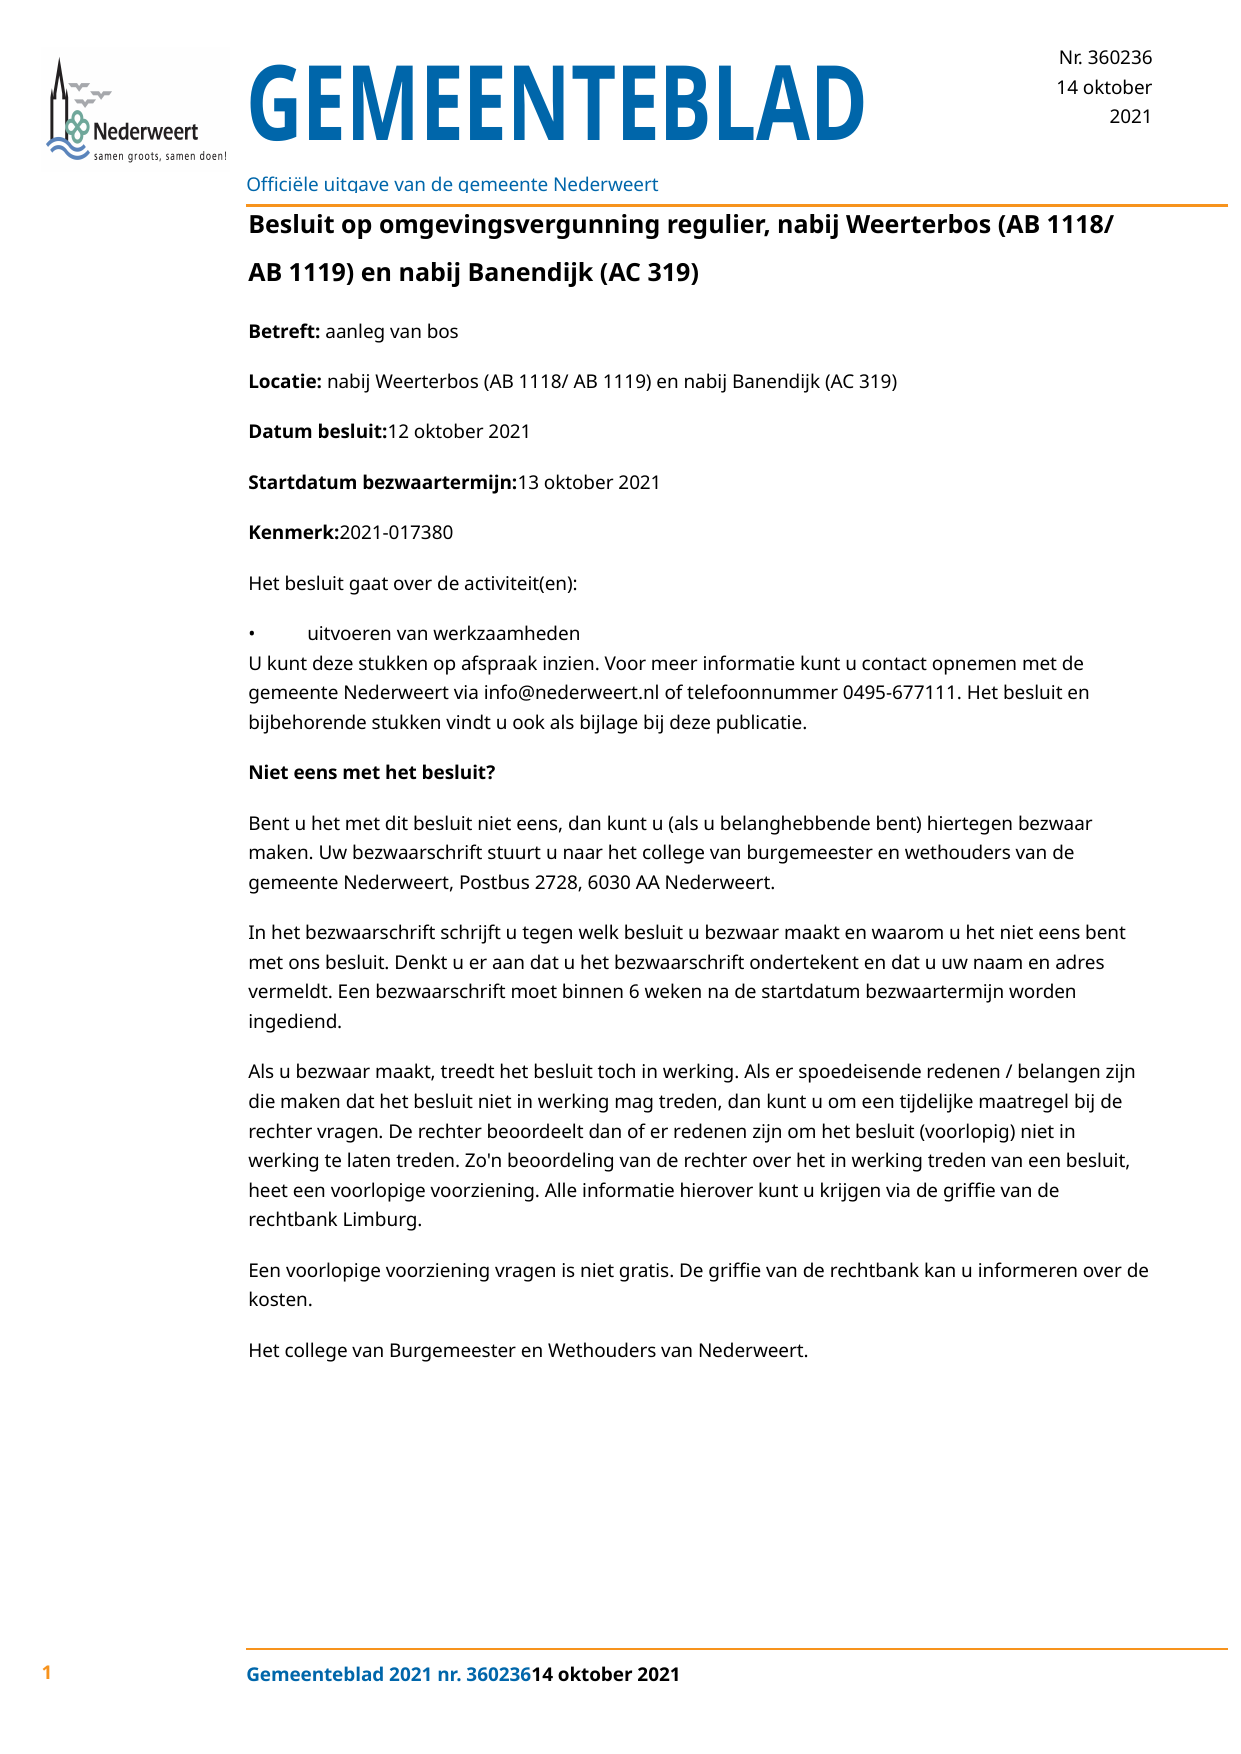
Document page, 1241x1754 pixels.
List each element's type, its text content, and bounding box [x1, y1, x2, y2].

text Datum besluit:12 oktober 2021 [248, 419, 1152, 444]
text Het besluit gaat over de activiteit(en): [248, 570, 1152, 596]
text Betreft: aanleg van bos [248, 318, 1152, 344]
list uitvoeren van werkzaamheden [248, 620, 1152, 646]
text Besluit op omgevingsvergunning regulier, nabij Weerterbos (AB 1118/ AB 1119) en nabij Banendijk (AC 319) [248, 207, 1152, 288]
text Een voorlopige voorziening vragen is niet gratis. De griffie van de rechtbank kan u informeren over de kosten. [248, 1257, 1152, 1312]
text Startdatum bezwaartermijn:13 oktober 2021 [248, 469, 1152, 495]
text U kunt deze stukken op afspraak inzien. Voor meer informatie kunt u contact opnemen met de gemeente Nederweert via info@nederweert.nl of telefoonnummer 0495-677111. Het besluit en bijbehorende stukken vindt u ook als bijlage bij deze publicatie. [248, 650, 1152, 735]
text Kenmerk:2021-017380 [248, 519, 1152, 545]
picture [41, 47, 231, 172]
text Niet eens met het besluit? [248, 759, 1152, 785]
text In het bezwaarschrift schrijft u tegen welk besluit u bezwaar maakt en waarom u het niet eens bent met ons besluit. Denkt u er aan dat u het bezwaarschrift ondertekent en dat u uw naam en adres vermeldt. Een bezwaarschrift moet binnen 6 weken na de startdatum bezwaartermijn worden ingediend. [248, 919, 1152, 1034]
text Het college van Burgemeester en Wethouders van Nederweert. [248, 1337, 1152, 1363]
text Bent u het met dit besluit niet eens, dan kunt u (als u belanghebbende bent) hiertegen bezwaar maken. Uw bezwaarschrift stuurt u naar het college van burgemeester en wethouders van de gemeente Nederweert, Postbus 2728, 6030 AA Nederweert. [248, 810, 1152, 895]
text Locatie: nabij Weerterbos (AB 1118/ AB 1119) en nabij Banendijk (AC 319) [248, 368, 1152, 394]
text Als u bezwaar maakt, treedt het besluit toch in werking. Als er spoedeisende redenen / belangen zijn die maken dat het besluit niet in werking mag treden, dan kunt u om een tijdelijke maatregel bij de rechter vragen. De rechter beoordeelt dan of er redenen zijn om het besluit (voorlopig) niet in werking te laten treden. Zo'n beoordeling van de rechter over het in werking treden van een besluit, heet een voorlopige voorziening. Alle informatie hierover kunt u krijgen via de griffie van de rechtbank Limburg. [248, 1059, 1152, 1232]
